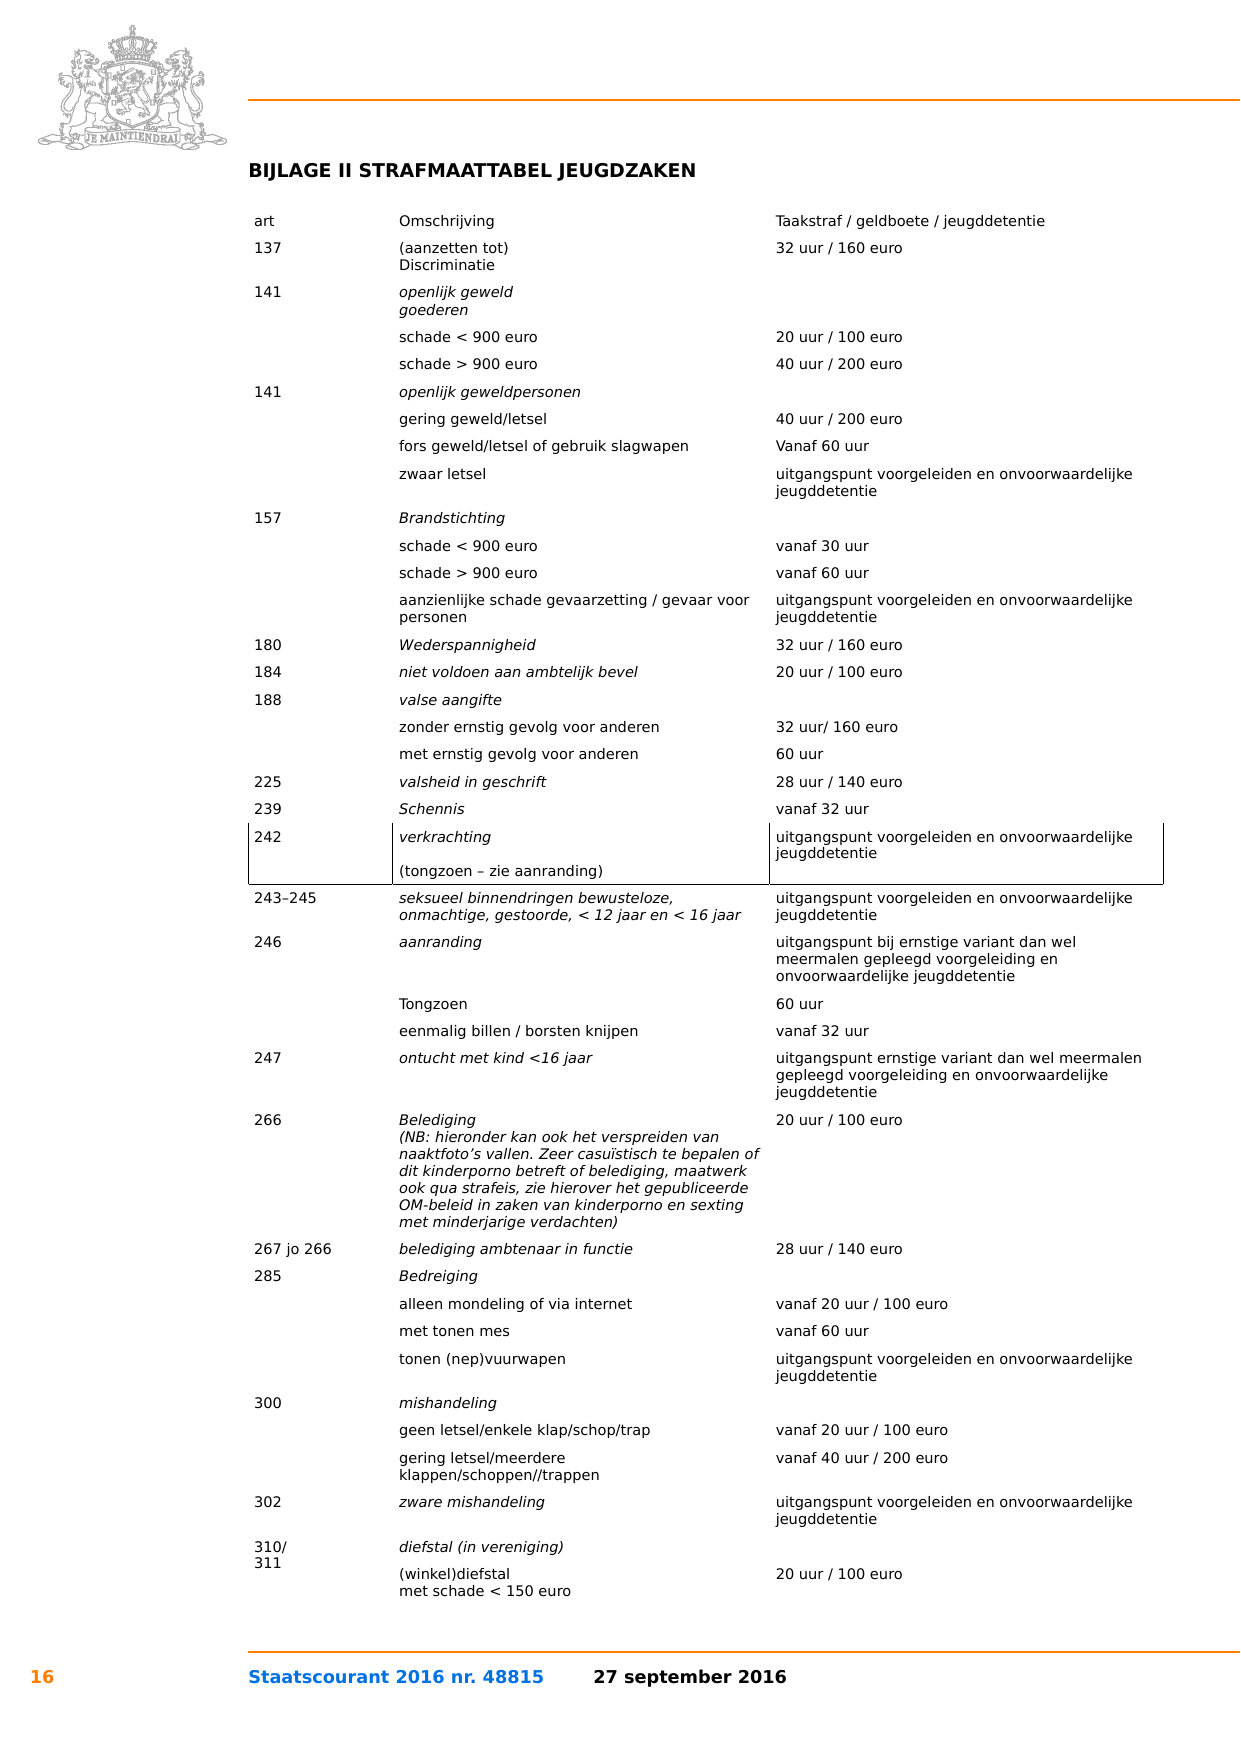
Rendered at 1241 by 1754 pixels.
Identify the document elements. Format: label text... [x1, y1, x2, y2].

table_cell alleen mondeling of via internet [393, 1291, 769, 1317]
subtitle BIJLAGE II STRAFMAATTABEL JEUGDZAKEN [248, 160, 1163, 182]
table_cell fors geweld/letsel of gebruik slagwapen [393, 434, 769, 460]
table_cell [770, 1264, 1163, 1290]
table_cell Wederspannigheid [393, 632, 769, 658]
table_cell tonen (nep)vuurwapen [393, 1346, 769, 1389]
table_cell [770, 505, 1163, 532]
table_cell valse aangifte [393, 687, 769, 713]
table_cell 157 [249, 505, 392, 631]
table_cell valsheid in geschrift [393, 769, 769, 795]
table_cell vanaf 40 uur / 200 euro [770, 1445, 1163, 1488]
table_cell 188 [249, 687, 392, 768]
table_cell 246 [249, 930, 392, 1044]
table_header Omschrijving [393, 208, 769, 234]
table_cell vanaf 32 uur [770, 796, 1163, 823]
table_cell uitgangspunt voorgeleiden en onvoorwaardelijke jeugddetentie [770, 824, 1163, 862]
table_cell 32 uur / 160 euro [770, 632, 1163, 658]
table_cell 40 uur / 200 euro [770, 406, 1163, 433]
table_cell 302 [249, 1489, 392, 1533]
table_cell schade < 900 euro [393, 533, 769, 559]
table_cell 28 uur / 140 euro [770, 1236, 1163, 1263]
table_cell 247 [249, 1046, 392, 1106]
table_header art [249, 208, 392, 234]
table_cell ontucht met kind <16 jaar [393, 1046, 769, 1106]
table_cell (tongzoen – zie aanranding) [393, 863, 769, 884]
table_cell belediging ambtenaar in functie [393, 1236, 769, 1263]
table_header Taakstraf / geldboete / jeugddetentie [770, 208, 1163, 234]
table_cell 20 uur / 100 euro [770, 324, 1163, 350]
table_cell zonder ernstig gevolg voor anderen [393, 714, 769, 741]
table_cell vanaf 20 uur / 100 euro [770, 1418, 1163, 1444]
table_cell Tongzoen [393, 991, 769, 1017]
table_cell [770, 1534, 1163, 1560]
table_cell 242 [249, 824, 392, 862]
table_cell 28 uur / 140 euro [770, 769, 1163, 795]
table_cell 20 uur / 100 euro [770, 1107, 1163, 1235]
table_cell aanranding [393, 930, 769, 990]
table_cell schade > 900 euro [393, 560, 769, 587]
table_cell [770, 863, 1163, 884]
table_cell 32 uur/ 160 euro [770, 714, 1163, 741]
table_cell seksueel binnendringen bewusteloze, onmachtige, gestoorde, < 12 jaar en < 16 jaar [393, 885, 769, 928]
table_cell 300 [249, 1390, 392, 1488]
table_cell [770, 379, 1163, 405]
table_cell eenmalig billen / borsten knijpen [393, 1018, 769, 1044]
table_cell 60 uur [770, 991, 1163, 1017]
table_cell 20 uur / 100 euro [770, 659, 1163, 686]
table_cell (aanzetten tot) Discriminatie [393, 235, 769, 279]
table_cell uitgangspunt ernstige variant dan wel meermalen gepleegd voorgeleiding en onvoorwaardelijke jeugddetentie [770, 1046, 1163, 1106]
table_cell 225 [249, 769, 392, 795]
table_cell geen letsel/enkele klap/schop/trap [393, 1418, 769, 1444]
table_cell uitgangspunt voorgeleiden en onvoorwaardelijke jeugddetentie [770, 588, 1163, 631]
table_cell vanaf 60 uur [770, 1319, 1163, 1345]
table_cell 267 jo 266 [249, 1236, 392, 1263]
table_cell 184 [249, 659, 392, 686]
table_cell gering letsel/meerdere klappen/schoppen//trappen [393, 1445, 769, 1488]
table_cell zware mishandeling [393, 1489, 769, 1533]
table_cell met ernstig gevolg voor anderen [393, 742, 769, 768]
table_cell uitgangspunt voorgeleiden en onvoorwaardelijke jeugddetentie [770, 885, 1163, 928]
picture [38, 25, 227, 150]
table_cell [770, 280, 1163, 323]
table_cell Schennis [393, 796, 769, 823]
table_cell aanzienlijke schade gevaarzetting / gevaar voor personen [393, 588, 769, 631]
table_cell vanaf 60 uur [770, 560, 1163, 587]
table_cell vanaf 32 uur [770, 1018, 1163, 1044]
table_cell 141 [249, 280, 392, 378]
table_cell schade < 900 euro [393, 324, 769, 350]
table_cell [249, 863, 392, 884]
table_cell uitgangspunt voorgeleiden en onvoorwaardelijke jeugddetentie [770, 1489, 1163, 1533]
table_cell mishandeling [393, 1390, 769, 1417]
table_cell Brandstichting [393, 505, 769, 532]
table_cell 180 [249, 632, 392, 658]
table_cell 239 [249, 796, 392, 823]
table_cell Belediging (NB: hieronder kan ook het verspreiden van naaktfoto’s vallen. Zeer casuïstisch te bepalen of dit kinderporno betreft of belediging, maatwerk ook qua strafeis, zie hierover het gepubliceerde OM-beleid in zaken van kinderporno en sexting met minderjarige verdachten) [393, 1107, 769, 1235]
table_cell [770, 1390, 1163, 1417]
table_cell uitgangspunt voorgeleiden en onvoorwaardelijke jeugddetentie [770, 461, 1163, 504]
table_cell 141 [249, 379, 392, 504]
table_cell Vanaf 60 uur [770, 434, 1163, 460]
table_cell 32 uur / 160 euro [770, 235, 1163, 279]
table_cell 310/ 311 [249, 1534, 392, 1604]
table_cell vanaf 20 uur / 100 euro [770, 1291, 1163, 1317]
table_cell uitgangspunt voorgeleiden en onvoorwaardelijke jeugddetentie [770, 1346, 1163, 1389]
table_cell 20 uur / 100 euro [770, 1561, 1163, 1604]
table_cell openlijk geweldpersonen [393, 379, 769, 405]
table_cell zwaar letsel [393, 461, 769, 504]
table_cell 60 uur [770, 742, 1163, 768]
table_cell verkrachting [393, 824, 769, 862]
table_cell 266 [249, 1107, 392, 1235]
table_cell 285 [249, 1264, 392, 1389]
table_cell met tonen mes [393, 1319, 769, 1345]
table_cell uitgangspunt bij ernstige variant dan wel meermalen gepleegd voorgeleiding en onvoorwaardelijke jeugddetentie [770, 930, 1163, 990]
table_cell 137 [249, 235, 392, 279]
table_cell 243–245 [249, 885, 392, 928]
table_cell Bedreiging [393, 1264, 769, 1290]
table_cell schade > 900 euro [393, 351, 769, 378]
table_cell (winkel)diefstal met schade < 150 euro [393, 1561, 769, 1604]
table_cell gering geweld/letsel [393, 406, 769, 433]
table_cell 40 uur / 200 euro [770, 351, 1163, 378]
table_cell diefstal (in vereniging) [393, 1534, 769, 1560]
table_cell [770, 687, 1163, 713]
table_cell vanaf 30 uur [770, 533, 1163, 559]
table_cell niet voldoen aan ambtelijk bevel [393, 659, 769, 686]
table_cell openlijk geweld goederen [393, 280, 769, 323]
